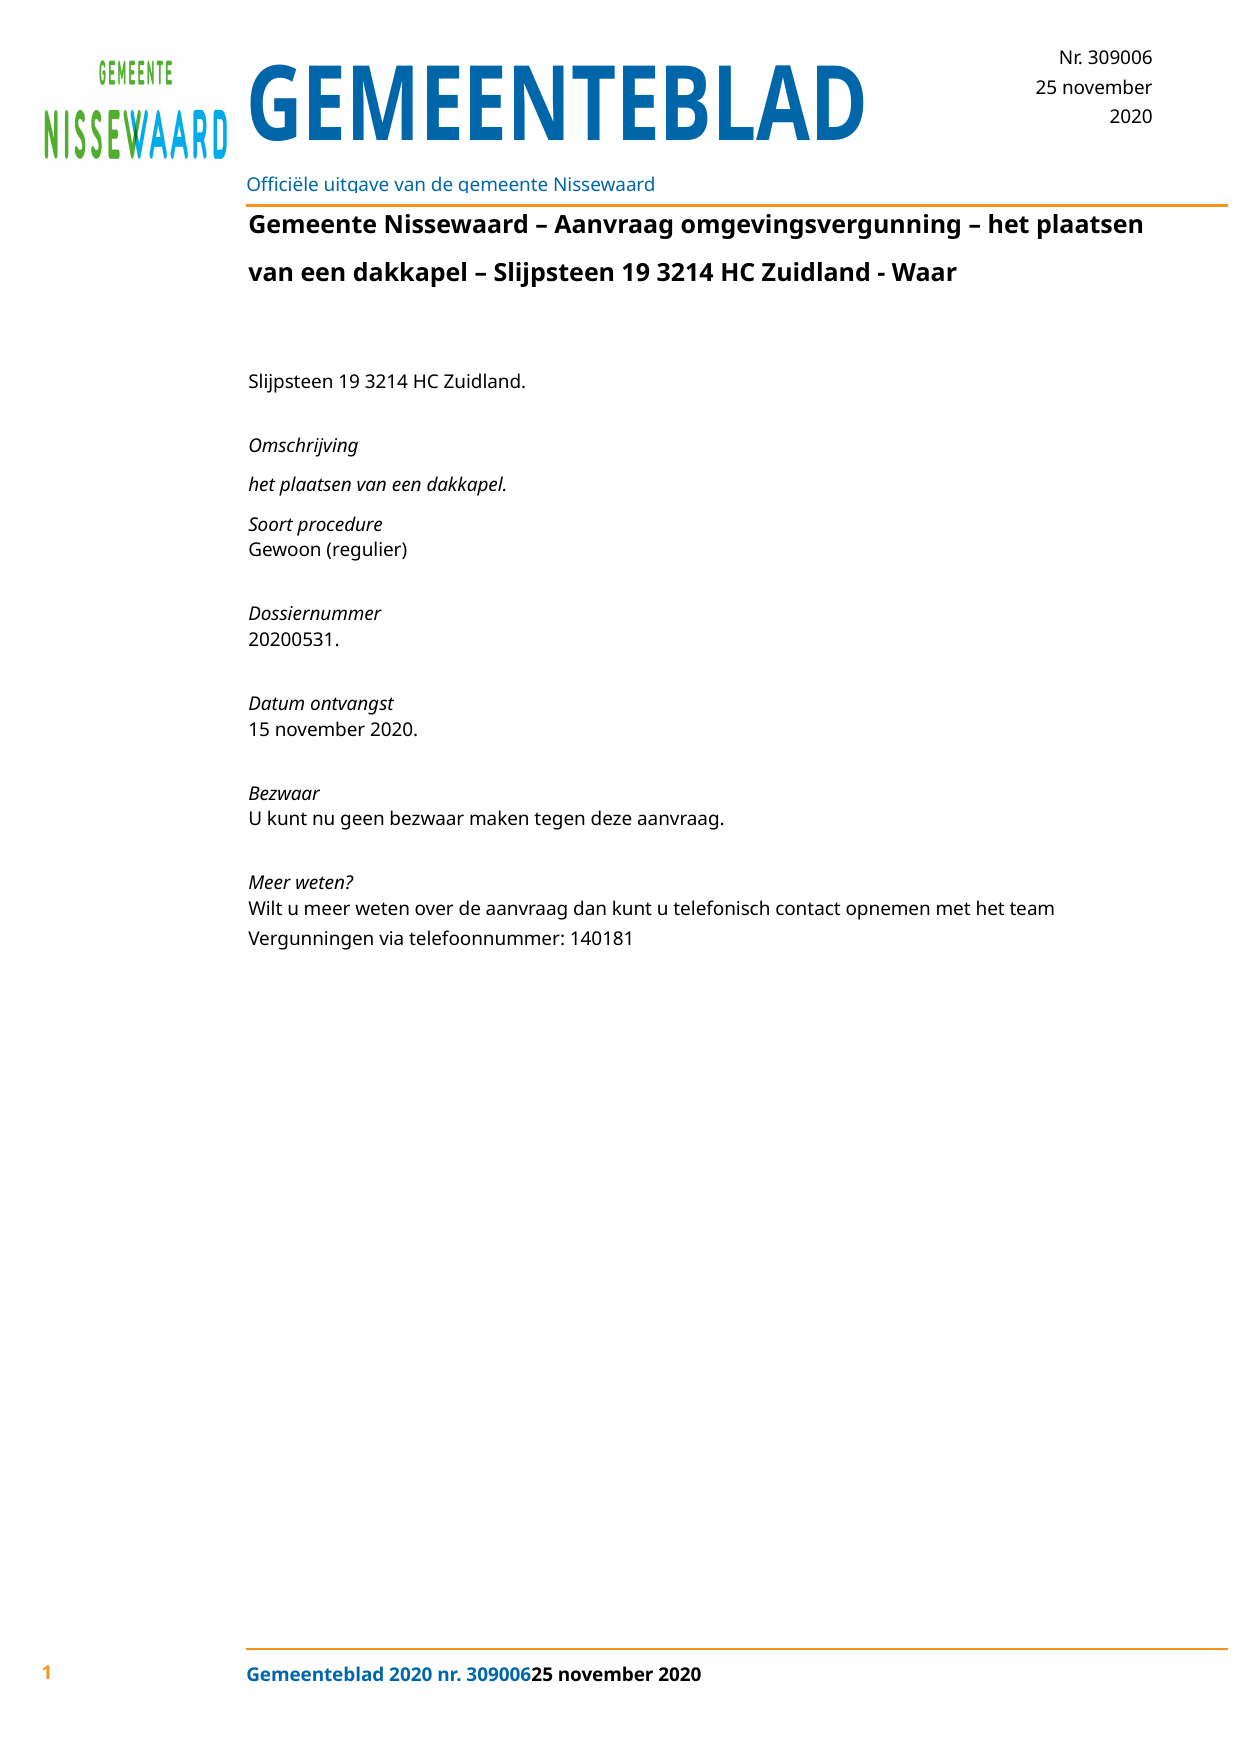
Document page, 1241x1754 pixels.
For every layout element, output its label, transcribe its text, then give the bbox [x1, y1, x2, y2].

text Dossiernummer [248, 601, 1152, 626]
text U kunt nu geen bezwaar maken tegen deze aanvraag. [248, 806, 1152, 831]
text Meer weten? [248, 869, 1152, 895]
text Datum ontvangst [248, 690, 1152, 716]
text Wilt u meer weten over de aanvraag dan kunt u telefonisch contact opnemen met het team Vergunningen via telefoonnummer: 140181 [248, 895, 1152, 951]
text Omschrijving [248, 432, 1152, 458]
text Gewoon (regulier) [248, 537, 1152, 562]
text Soort procedure [248, 511, 1152, 537]
text Slijpsteen 19 3214 HC Zuidland. [248, 368, 1152, 394]
text het plaatsen van een dakkapel. [248, 472, 1152, 497]
text 20200531. [248, 626, 1152, 652]
picture [41, 47, 231, 172]
text 15 november 2020. [248, 716, 1152, 742]
text Bezwaar [248, 780, 1152, 806]
text Gemeente Nissewaard – Aanvraag omgevingsvergunning – het plaatsen van een dakkapel – Slijpsteen 19 3214 HC Zuidland - Waar [248, 207, 1152, 288]
